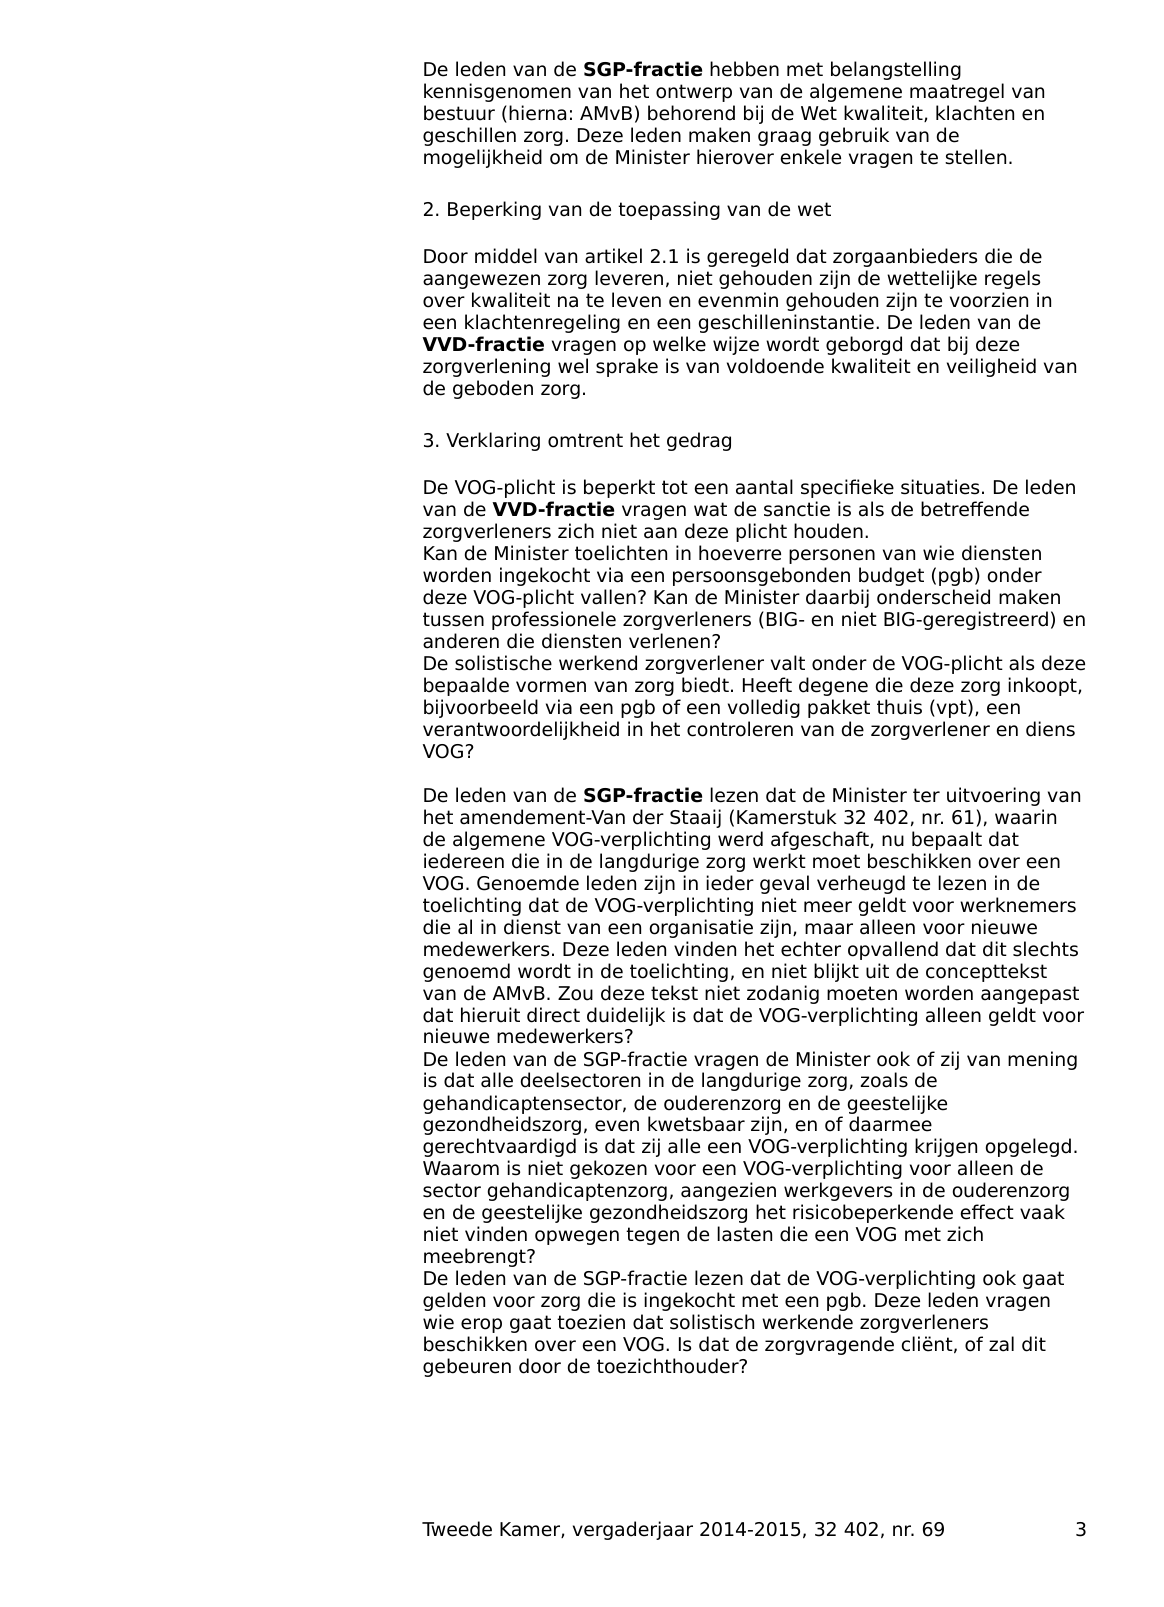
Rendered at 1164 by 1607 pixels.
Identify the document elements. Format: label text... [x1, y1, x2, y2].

text De leden van de SGP-fractie lezen dat de Minister ter uitvoering van het amendement-Van der Staaij (Kamerstuk 32 402, nr. 61), waarin de algemene VOG-verplichting werd afgeschaft, nu bepaalt dat iedereen die in de langdurige zorg werkt moet beschikken over een VOG. Genoemde leden zijn in ieder geval verheugd te lezen in de toelichting dat de VOG-verplichting niet meer geldt voor werknemers die al in dienst van een organisatie zijn, maar alleen voor nieuwe medewerkers. Deze leden vinden het echter opvallend dat dit slechts genoemd wordt in de toelichting, en niet blijkt uit de concepttekst van de AMvB. Zou deze tekst niet zodanig moeten worden aangepast dat hieruit direct duidelijk is dat de VOG-verplichting alleen geldt voor nieuwe medewerkers? [422, 785, 1087, 1048]
text Door middel van artikel 2.1 is geregeld dat zorgaanbieders die de aangewezen zorg leveren, niet gehouden zijn de wettelijke regels over kwaliteit na te leven en evenmin gehouden zijn te voorzien in een klachtenregeling en een geschilleninstantie. De leden van de VVD-fractie vragen op welke wijze wordt geborgd dat bij deze zorgverlening wel sprake is van voldoende kwaliteit en veiligheid van de geboden zorg. [422, 246, 1087, 400]
text De VOG-plicht is beperkt tot een aantal specifieke situaties. De leden van de VVD-fractie vragen wat de sanctie is als de betreffende zorgverleners zich niet aan deze plicht houden. [422, 477, 1087, 543]
text De solistische werkend zorgverlener valt onder de VOG-plicht als deze bepaalde vormen van zorg biedt. Heeft degene die deze zorg inkoopt, bijvoorbeeld via een pgb of een volledig pakket thuis (vpt), een verantwoordelijkheid in het controleren van de zorgverlener en diens VOG? [422, 653, 1087, 762]
subtitle 2. Beperking van de toepassing van de wet [422, 199, 1087, 221]
text De leden van de SGP-fractie vragen de Minister ook of zij van mening is dat alle deelsectoren in de langdurige zorg, zoals de gehandicaptensector, de ouderenzorg en de geestelijke gezondheidszorg, even kwetsbaar zijn, en of daarmee gerechtvaardigd is dat zij alle een VOG-verplichting krijgen opgelegd. Waarom is niet gekozen voor een VOG-verplichting voor alleen de sector gehandicaptenzorg, aangezien werkgevers in de ouderenzorg en de geestelijke gezondheidszorg het risicobeperkende effect vaak niet vinden opwegen tegen de lasten die een VOG met zich meebrengt? [422, 1048, 1087, 1268]
subtitle 3. Verklaring omtrent het gedrag [422, 430, 1087, 452]
text Kan de Minister toelichten in hoeverre personen van wie diensten worden ingekocht via een persoonsgebonden budget (pgb) onder deze VOG-plicht vallen? Kan de Minister daarbij onderscheid maken tussen professionele zorgverleners (BIG- en niet BIG-geregistreerd) en anderen die diensten verlenen? [422, 543, 1087, 653]
text De leden van de SGP-fractie hebben met belangstelling kennisgenomen van het ontwerp van de algemene maatregel van bestuur (hierna: AMvB) behorend bij de Wet kwaliteit, klachten en geschillen zorg. Deze leden maken graag gebruik van de mogelijkheid om de Minister hierover enkele vragen te stellen. [422, 59, 1087, 169]
text De leden van de SGP-fractie lezen dat de VOG-verplichting ook gaat gelden voor zorg die is ingekocht met een pgb. Deze leden vragen wie erop gaat toezien dat solistisch werkende zorgverleners beschikken over een VOG. Is dat de zorgvragende cliënt, of zal dit gebeuren door de toezichthouder? [422, 1268, 1087, 1378]
